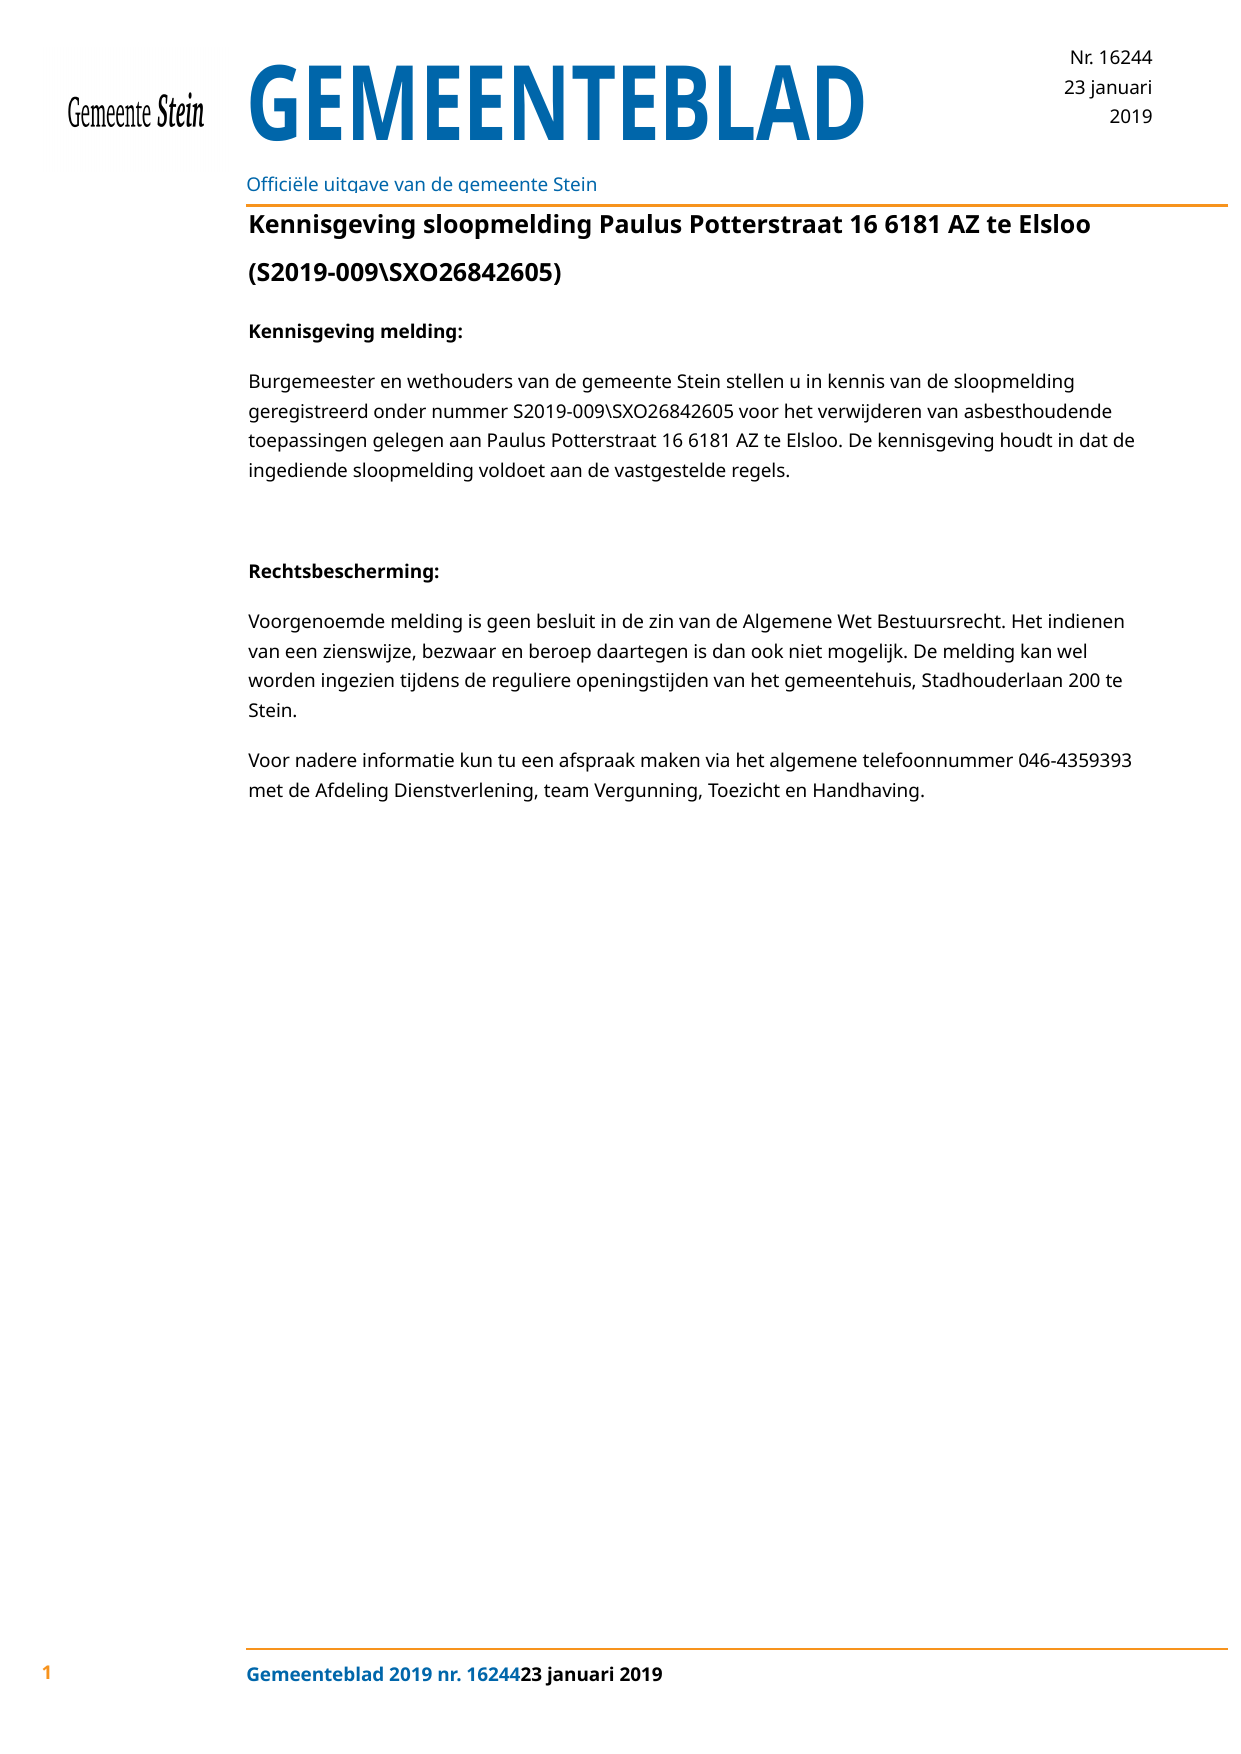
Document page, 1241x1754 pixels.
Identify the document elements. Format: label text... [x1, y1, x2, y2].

text Burgemeester en wethouders van de gemeente Stein stellen u in kennis van de sloopmelding geregistreerd onder nummer S2019-009\SXO26842605 voor het verwijderen van asbesthoudende toepassingen gelegen aan Paulus Potterstraat 16 6181 AZ te Elsloo. De kennisgeving houdt in dat de ingediende sloopmelding voldoet aan de vastgestelde regels. [248, 368, 1152, 483]
text Voorgenoemde melding is geen besluit in de zin van de Algemene Wet Bestuursrecht. Het indienen van een zienswijze, bezwaar en beroep daartegen is dan ook niet mogelijk. De melding kan wel worden ingezien tijdens de reguliere openingstijden van het gemeentehuis, Stadhouderlaan 200 te Stein. [248, 608, 1152, 723]
text Rechtsbescherming: [248, 558, 1152, 584]
picture [41, 47, 231, 172]
text Kennisgeving sloopmelding Paulus Potterstraat 16 6181 AZ te Elsloo (S2019-009\SXO26842605) [248, 207, 1152, 288]
text Kennisgeving melding: [248, 318, 1152, 344]
text Voor nadere informatie kun tu een afspraak maken via het algemene telefoonnummer 046-4359393 met de Afdeling Dienstverlening, team Vergunning, Toezicht en Handhaving. [248, 747, 1152, 803]
